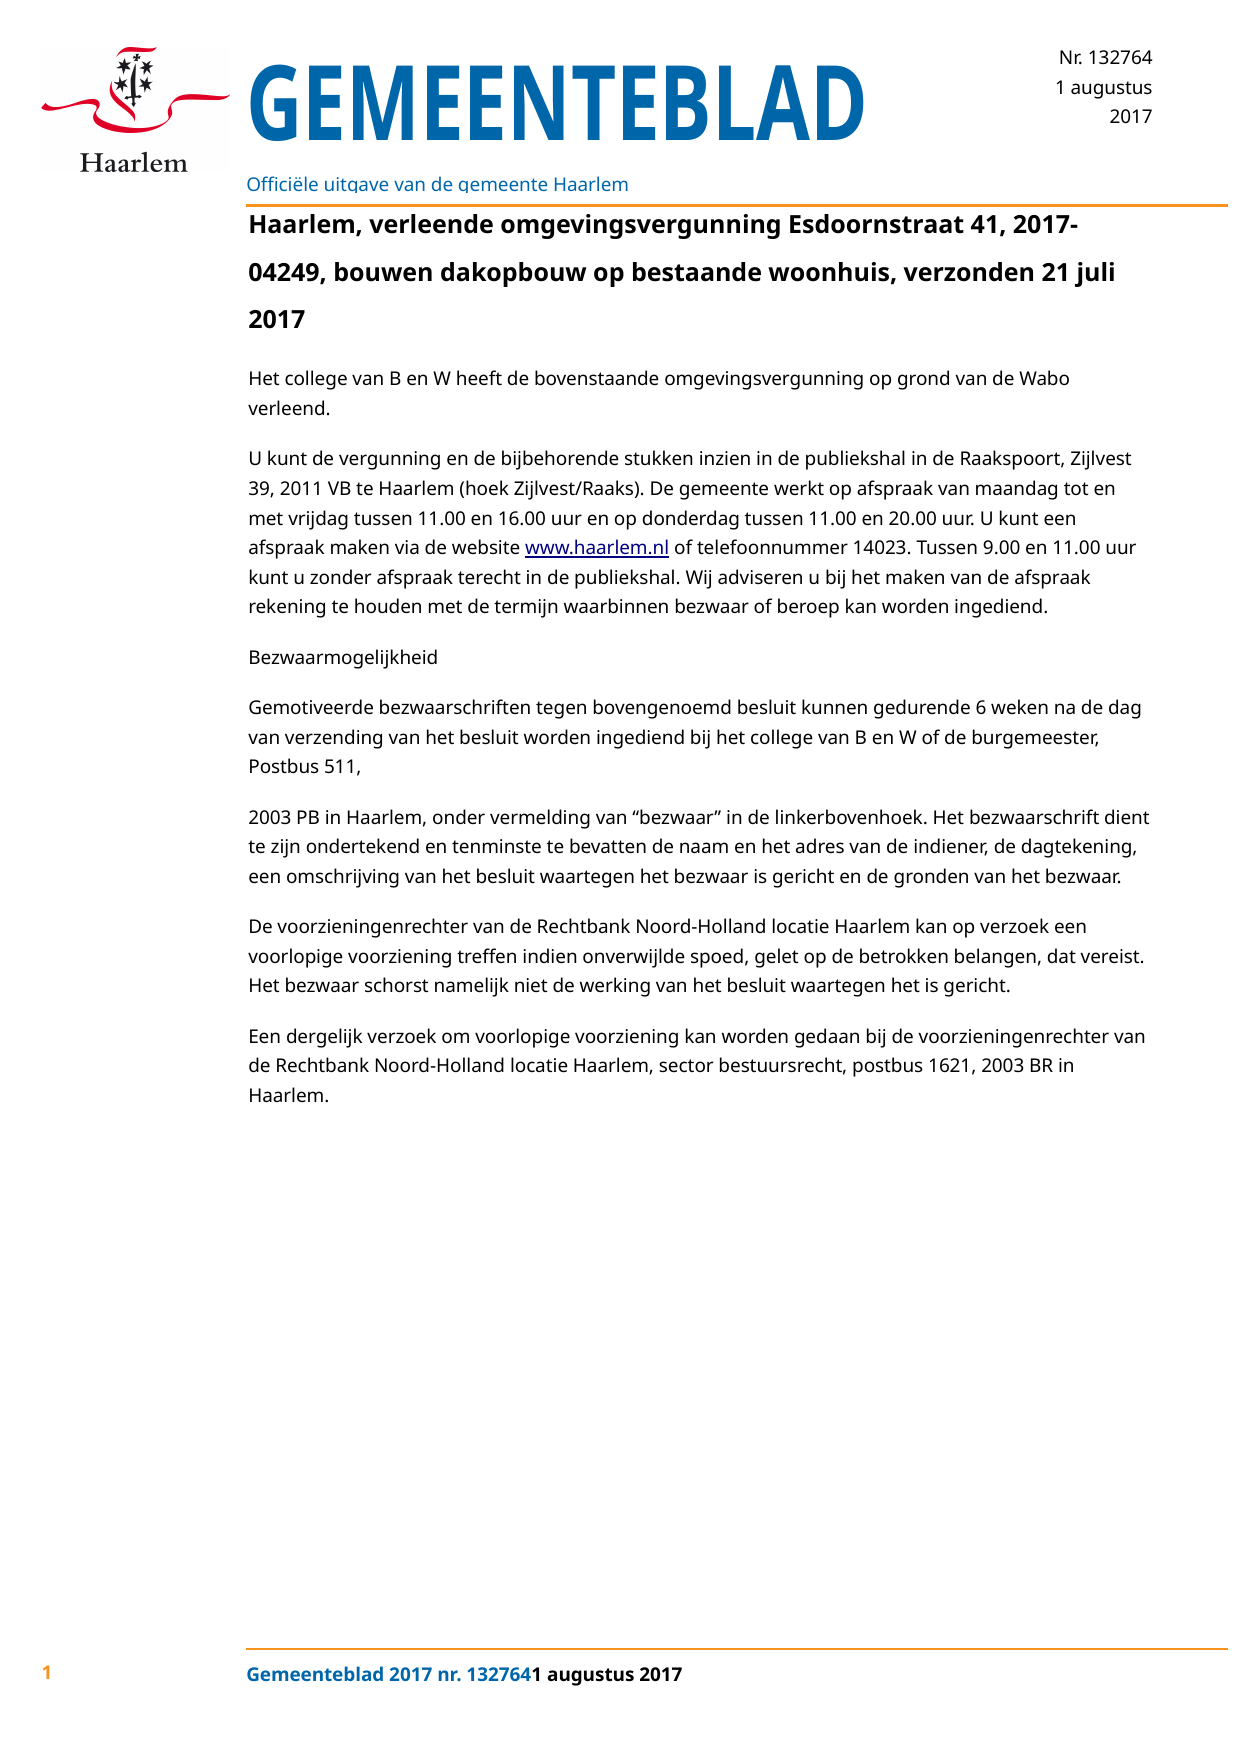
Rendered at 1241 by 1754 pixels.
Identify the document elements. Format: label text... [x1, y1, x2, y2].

text Bezwaarmogelijkheid [248, 644, 1152, 669]
text 2003 PB in Haarlem, onder vermelding van “bezwaar” in de linkerbovenhoek. Het bezwaarschrift dient te zijn ondertekend en tenminste te bevatten de naam en het adres van de indiener, de dagtekening, een omschrijving van het besluit waartegen het bezwaar is gericht en de gronden van het bezwaar. [248, 804, 1152, 889]
picture [41, 47, 231, 172]
text Gemotiveerde bezwaarschriften tegen bovengenoemd besluit kunnen gedurende 6 weken na de dag van verzending van het besluit worden ingediend bij het college van B en W of de burgemeester, Postbus 511, [248, 694, 1152, 779]
text Het college van B en W heeft de bovenstaande omgevingsvergunning op grond van de Wabo verleend. [248, 366, 1152, 421]
text Een dergelijk verzoek om voorlopige voorziening kan worden gedaan bij de voorzieningenrechter van de Rechtbank Noord-Holland locatie Haarlem, sector bestuursrecht, postbus 1621, 2003 BR in Haarlem. [248, 1023, 1152, 1108]
text De voorzieningenrechter van de Rechtbank Noord-Holland locatie Haarlem kan op verzoek een voorlopige voorziening treffen indien onverwijlde spoed, gelet op de betrokken belangen, dat vereist. Het bezwaar schorst namelijk niet de werking van het besluit waartegen het is gericht. [248, 913, 1152, 998]
text Haarlem, verleende omgevingsvergunning Esdoornstraat 41, 2017-04249, bouwen dakopbouw op bestaande woonhuis, verzonden 21 juli 2017 [248, 207, 1152, 336]
text U kunt de vergunning en de bijbehorende stukken inzien in de publiekshal in de Raakspoort, Zijlvest 39, 2011 VB te Haarlem (hoek Zijlvest/Raaks). De gemeente werkt op afspraak van maandag tot en met vrijdag tussen 11.00 en 16.00 uur en op donderdag tussen 11.00 en 20.00 uur. U kunt een afspraak maken via de website www.haarlem.nl of telefoonnummer 14023. Tussen 9.00 en 11.00 uur kunt u zonder afspraak terecht in de publiekshal. Wij adviseren u bij het maken van de afspraak rekening te houden met de termijn waarbinnen bezwaar of beroep kan worden ingediend. [248, 446, 1152, 619]
